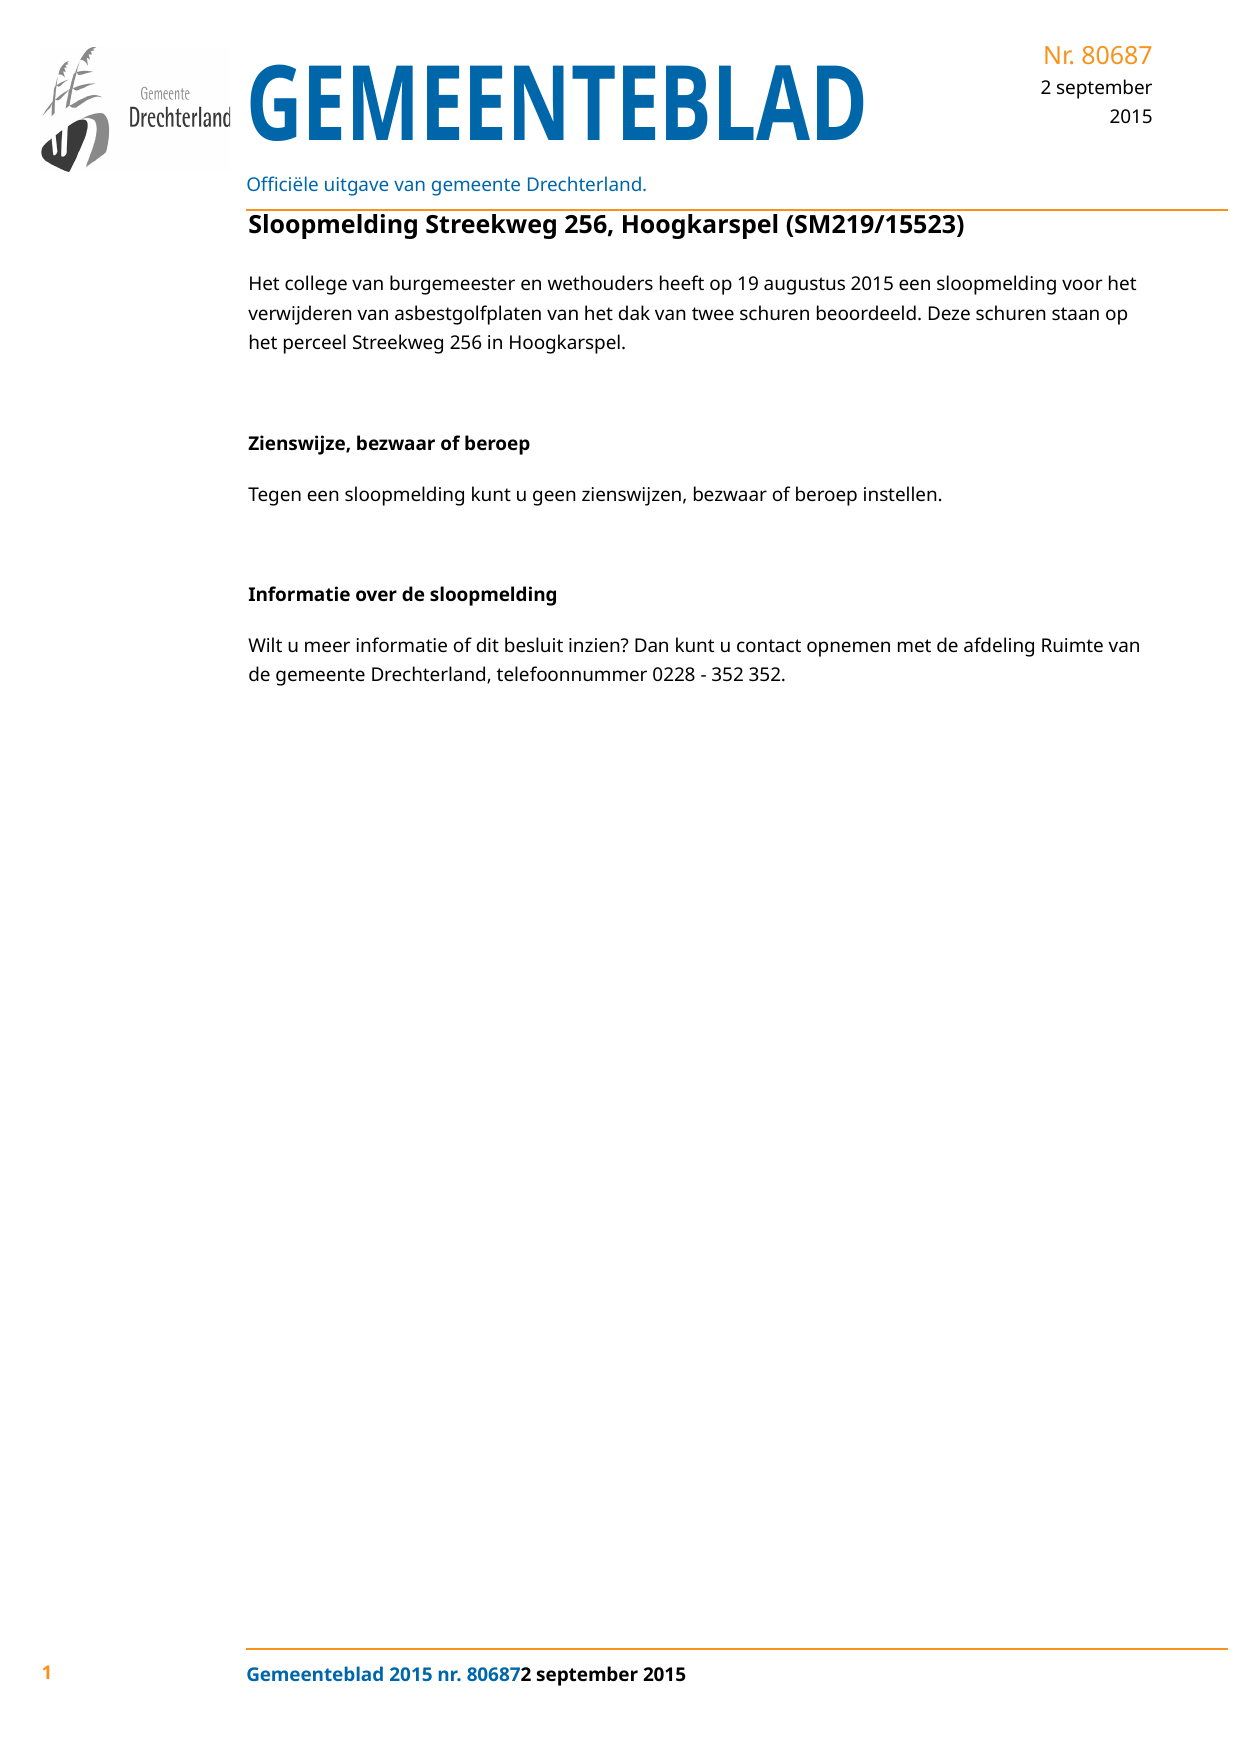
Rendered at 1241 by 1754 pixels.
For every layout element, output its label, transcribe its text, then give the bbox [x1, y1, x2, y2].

text Het college van burgemeester en wethouders heeft op 19 augustus 2015 een sloopmelding voor het verwijderen van asbestgolfplaten van het dak van twee schuren beoordeeld. Deze schuren staan op het perceel Streekweg 256 in Hoogkarspel. [248, 270, 1152, 355]
text Zienswijze, bezwaar of beroep [248, 430, 1152, 456]
text Wilt u meer informatie of dit besluit inzien? Dan kunt u contact opnemen met de afdeling Ruimte van de gemeente Drechterland, telefoonnummer 0228 - 352 352. [248, 632, 1152, 687]
text Tegen een sloopmelding kunt u geen zienswijzen, bezwaar of beroep instellen. [248, 481, 1152, 506]
text Sloopmelding Streekweg 256, Hoogkarspel (SM219/15523) [248, 211, 1152, 241]
text Informatie over de sloopmelding [248, 582, 1152, 607]
picture [41, 47, 231, 172]
